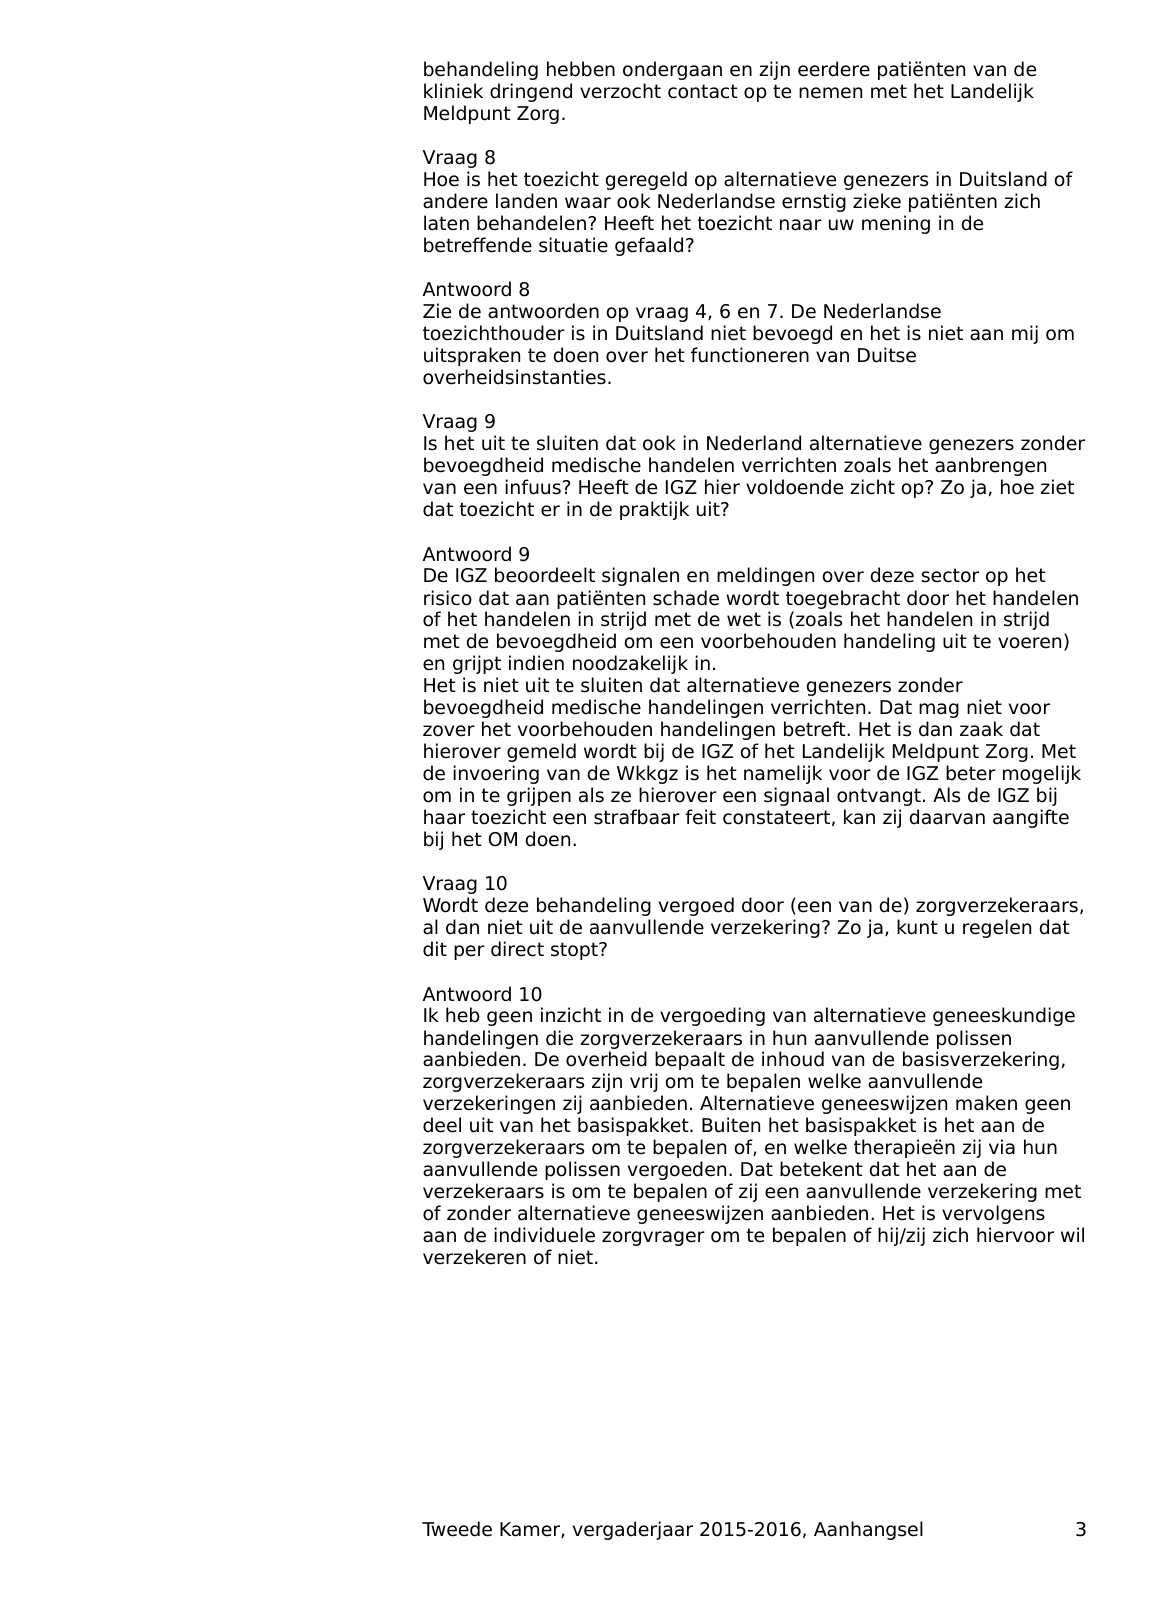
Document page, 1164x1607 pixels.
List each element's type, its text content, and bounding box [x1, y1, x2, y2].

text Antwoord 9 [422, 543, 1087, 565]
text De IGZ beoordeelt signalen en meldingen over deze sector op het risico dat aan patiënten schade wordt toegebracht door het handelen of het handelen in strijd met de wet is (zoals het handelen in strijd met de bevoegdheid om een voorbehouden handeling uit te voeren) en grijpt indien noodzakelijk in. [422, 565, 1087, 675]
text behandeling hebben ondergaan en zijn eerdere patiënten van de kliniek dringend verzocht contact op te nemen met het Landelijk Meldpunt Zorg. [422, 59, 1087, 125]
text Is het uit te sluiten dat ook in Nederland alternatieve genezers zonder bevoegdheid medische handelen verrichten zoals het aanbrengen van een infuus? Heeft de IGZ hier voldoende zicht op? Zo ja, hoe ziet dat toezicht er in de praktijk uit? [422, 433, 1087, 521]
text Het is niet uit te sluiten dat alternatieve genezers zonder bevoegdheid medische handelingen verrichten. Dat mag niet voor zover het voorbehouden handelingen betreft. Het is dan zaak dat hierover gemeld wordt bij de IGZ of het Landelijk Meldpunt Zorg. Met de invoering van de Wkkgz is het namelijk voor de IGZ beter mogelijk om in te grijpen als ze hierover een signaal ontvangt. Als de IGZ bij haar toezicht een strafbaar feit constateert, kan zij daarvan aangifte bij het OM doen. [422, 675, 1087, 851]
text Wordt deze behandeling vergoed door (een van de) zorgverzekeraars, al dan niet uit de aanvullende verzekering? Zo ja, kunt u regelen dat dit per direct stopt? [422, 895, 1087, 961]
text Zie de antwoorden op vraag 4, 6 en 7. De Nederlandse toezichthouder is in Duitsland niet bevoegd en het is niet aan mij om uitspraken te doen over het functioneren van Duitse overheidsinstanties. [422, 301, 1087, 389]
text Hoe is het toezicht geregeld op alternatieve genezers in Duitsland of andere landen waar ook Nederlandse ernstig zieke patiënten zich laten behandelen? Heeft het toezicht naar uw mening in de betreffende situatie gefaald? [422, 169, 1087, 257]
text Vraag 8 [422, 147, 1087, 169]
text Ik heb geen inzicht in de vergoeding van alternatieve geneeskundige handelingen die zorgverzekeraars in hun aanvullende polissen aanbieden. De overheid bepaalt de inhoud van de basisverzekering, zorgverzekeraars zijn vrij om te bepalen welke aanvullende verzekeringen zij aanbieden. Alternatieve geneeswijzen maken geen deel uit van het basispakket. Buiten het basispakket is het aan de zorgverzekeraars om te bepalen of, en welke therapieën zij via hun aanvullende polissen vergoeden. Dat betekent dat het aan de verzekeraars is om te bepalen of zij een aanvullende verzekering met of zonder alternatieve geneeswijzen aanbieden. Het is vervolgens aan de individuele zorgvrager om te bepalen of hij/zij zich hiervoor wil verzekeren of niet. [422, 1005, 1087, 1269]
text Antwoord 8 [422, 279, 1087, 301]
text Vraag 10 [422, 873, 1087, 895]
text Antwoord 10 [422, 983, 1087, 1005]
text Vraag 9 [422, 411, 1087, 433]
